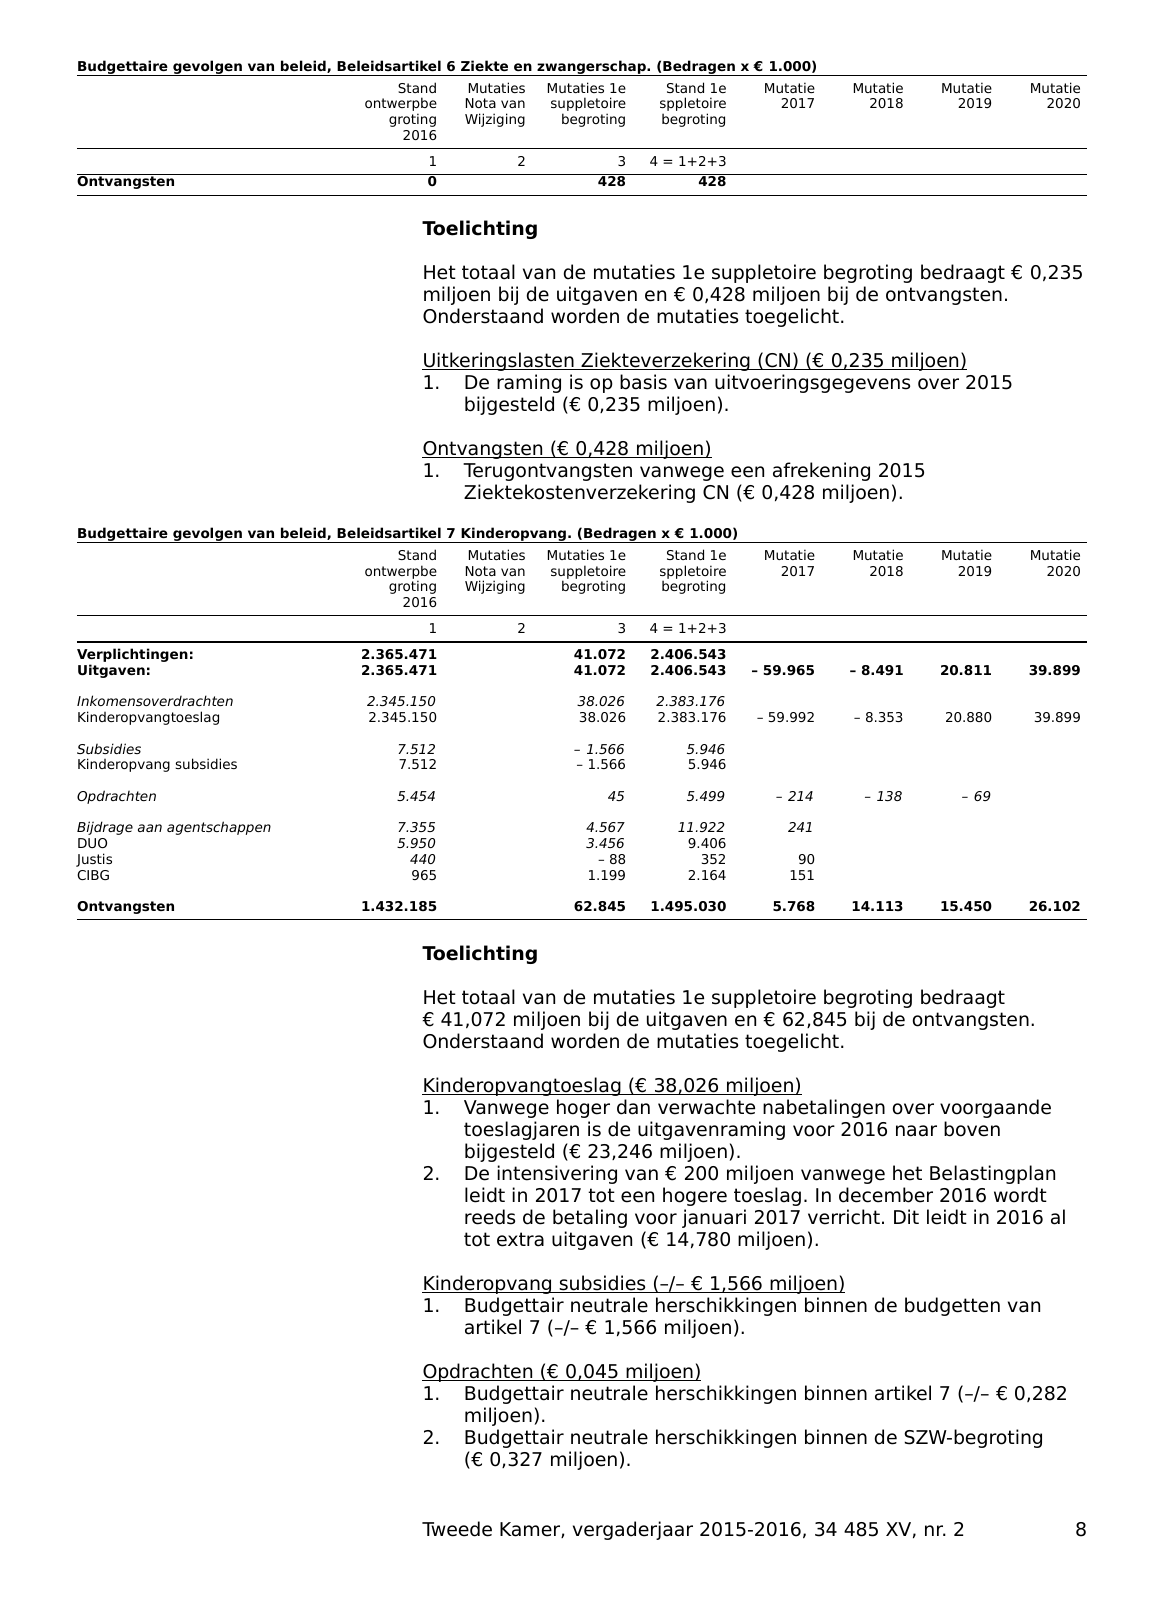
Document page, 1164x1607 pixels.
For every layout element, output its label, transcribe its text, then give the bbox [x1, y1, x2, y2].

table_cell Mutatie 2017 [732, 76, 821, 148]
text 1. Budgettair neutrale herschikkingen binnen de budgetten van artikel 7 (–/– € 1,566 miljoen). [422, 1295, 1087, 1339]
text Onderstaand worden de mutaties toegelicht. [422, 306, 1087, 328]
table_cell 39.899 [998, 663, 1087, 678]
table_cell 7.512 [354, 741, 443, 757]
table_cell [998, 757, 1087, 773]
table_cell 2 [443, 149, 531, 174]
table_cell [77, 804, 354, 820]
table_cell 2.383.176 [632, 694, 732, 710]
table_cell Stand 1e sppletoire begroting [632, 543, 732, 615]
table_cell [821, 741, 909, 757]
table_cell 1.199 [531, 867, 632, 883]
table_cell [632, 804, 732, 820]
table_cell Mutatie 2019 [909, 543, 998, 615]
table_cell [732, 757, 821, 773]
table_cell [443, 789, 531, 804]
table_cell Justis [77, 852, 354, 867]
table_cell 1.495.030 [632, 899, 732, 919]
table_cell 151 [732, 867, 821, 883]
table_cell [821, 773, 909, 789]
table_cell [821, 149, 909, 174]
table_cell 241 [732, 820, 821, 836]
table_cell Subsidies [77, 741, 354, 757]
table_cell 5.946 [632, 757, 732, 773]
table_cell Bijdrage aan agentschappen [77, 820, 354, 836]
table_cell 1 [354, 616, 443, 641]
table_cell 45 [531, 789, 632, 804]
table_cell 5.950 [354, 836, 443, 852]
table_cell 41.072 [531, 663, 632, 678]
table_cell [443, 757, 531, 773]
table_cell [998, 616, 1087, 641]
table_cell – 69 [909, 789, 998, 804]
table_cell 2.164 [632, 867, 732, 883]
table_cell 2.345.150 [354, 710, 443, 726]
table_cell [443, 883, 531, 899]
table_cell 4.567 [531, 820, 632, 836]
table_cell [77, 76, 354, 148]
table_cell 38.026 [531, 710, 632, 726]
table_cell – 214 [732, 789, 821, 804]
table_cell Mutaties 1e suppletoire begroting [531, 76, 632, 148]
subtitle Kinderopvangtoeslag (€ 38,026 miljoen) [422, 1075, 1087, 1097]
table_cell [732, 149, 821, 174]
table_cell [732, 773, 821, 789]
table_cell [998, 820, 1087, 836]
table_cell [443, 679, 531, 694]
table_cell [909, 836, 998, 852]
table_cell 26.102 [998, 899, 1087, 919]
table_cell [443, 726, 531, 741]
table_cell [531, 883, 632, 899]
table_cell 1.432.185 [354, 899, 443, 919]
table_cell [632, 773, 732, 789]
table_cell [732, 679, 821, 694]
table_cell [443, 643, 531, 663]
table_cell [998, 726, 1087, 741]
table_cell [632, 679, 732, 694]
table_cell 1 [354, 149, 443, 174]
subtitle Toelichting [422, 218, 1087, 240]
table_cell [77, 616, 354, 641]
table_cell 39.899 [998, 710, 1087, 726]
table_cell [998, 804, 1087, 820]
text 1. Vanwege hoger dan verwachte nabetalingen over voorgaande toeslagjaren is de uitgavenraming voor 2016 naar boven bijgesteld (€ 23,246 miljoen). [422, 1097, 1087, 1163]
table_cell [821, 852, 909, 867]
table_cell [998, 694, 1087, 710]
table_cell [531, 773, 632, 789]
table_cell 0 [354, 175, 443, 195]
table_cell DUO [77, 836, 354, 852]
table_cell [998, 643, 1087, 663]
table_cell [531, 679, 632, 694]
table_cell [998, 149, 1087, 174]
subtitle Kinderopvang subsidies (–/– € 1,566 miljoen) [422, 1273, 1087, 1295]
table_cell [77, 726, 354, 741]
table_cell [443, 710, 531, 726]
table_cell [909, 726, 998, 741]
table_cell [821, 694, 909, 710]
table_cell [909, 883, 998, 899]
table_cell [732, 741, 821, 757]
table_header Budgettaire gevolgen van beleid, Beleidsartikel 7 Kinderopvang. (Bedragen x € 1.000) [77, 526, 1087, 542]
table_cell [732, 175, 821, 195]
table_cell [443, 836, 531, 852]
table_cell Mutatie 2020 [998, 76, 1087, 148]
table_cell [732, 643, 821, 663]
table_cell [821, 867, 909, 883]
table_cell Mutaties 1e suppletoire begroting [531, 543, 632, 615]
table_cell [732, 616, 821, 641]
table_cell Ontvangsten [77, 175, 354, 195]
table_cell Ontvangsten [77, 899, 354, 919]
table_cell Kinderopvangtoeslag [77, 710, 354, 726]
table_cell [732, 804, 821, 820]
table_cell [909, 616, 998, 641]
table_cell Mutatie 2017 [732, 543, 821, 615]
table_cell Mutaties Nota van Wijziging [443, 76, 531, 148]
table_cell [732, 694, 821, 710]
table_cell [909, 820, 998, 836]
table_cell [531, 804, 632, 820]
table_cell [443, 694, 531, 710]
table_cell [531, 726, 632, 741]
table_cell – 1.566 [531, 757, 632, 773]
table_cell [354, 679, 443, 694]
table_cell Stand ontwerpbegroting 2016 [354, 76, 443, 148]
table_cell [821, 820, 909, 836]
table_cell [821, 679, 909, 694]
table_cell 2.365.471 [354, 643, 443, 663]
table_cell 3 [531, 149, 632, 174]
table_cell [354, 804, 443, 820]
table_cell [443, 899, 531, 919]
table_cell 5.499 [632, 789, 732, 804]
table_cell [443, 741, 531, 757]
table_cell [443, 820, 531, 836]
table_cell [998, 836, 1087, 852]
table_cell Kinderopvang subsidies [77, 757, 354, 773]
table_cell Mutatie 2020 [998, 543, 1087, 615]
table_cell [909, 175, 998, 195]
text 2. De intensivering van € 200 miljoen vanwege het Belastingplan leidt in 2017 tot een hogere toeslag. In december 2016 wordt reeds de betaling voor januari 2017 verricht. Dit leidt in 2016 al tot extra uitgaven (€ 14,780 miljoen). [422, 1163, 1087, 1251]
table_cell 20.811 [909, 663, 998, 678]
table_cell – 59.965 [732, 663, 821, 678]
table_cell Mutaties Nota van Wijziging [443, 543, 531, 615]
table_cell [77, 543, 354, 615]
table_cell 2.365.471 [354, 663, 443, 678]
table_cell [909, 852, 998, 867]
table_cell [821, 836, 909, 852]
table_cell [821, 643, 909, 663]
table_cell [998, 741, 1087, 757]
table_cell [77, 883, 354, 899]
table_cell Mutatie 2018 [821, 76, 909, 148]
table_cell 428 [632, 175, 732, 195]
table_cell 41.072 [531, 643, 632, 663]
table_cell [998, 773, 1087, 789]
table_cell [909, 757, 998, 773]
table_cell [909, 804, 998, 820]
table_cell [909, 741, 998, 757]
table_cell [998, 867, 1087, 883]
table_cell 965 [354, 867, 443, 883]
table_cell 7.355 [354, 820, 443, 836]
table_cell [77, 149, 354, 174]
table_cell [998, 789, 1087, 804]
table_cell 14.113 [821, 899, 909, 919]
table_cell Stand 1e sppletoire begroting [632, 76, 732, 148]
table_cell [821, 726, 909, 741]
table_cell [732, 836, 821, 852]
table_cell [821, 616, 909, 641]
table_cell 2.383.176 [632, 710, 732, 726]
table_cell CIBG [77, 867, 354, 883]
table_cell – 138 [821, 789, 909, 804]
table_cell Uitgaven: [77, 663, 354, 678]
table_cell – 88 [531, 852, 632, 867]
table_cell [909, 773, 998, 789]
table_cell Opdrachten [77, 789, 354, 804]
table_cell [354, 726, 443, 741]
table_cell 3 [531, 616, 632, 641]
table_cell [443, 867, 531, 883]
table_header Budgettaire gevolgen van beleid, Beleidsartikel 6 Ziekte en zwangerschap. (Bedragen x € 1.000) [77, 59, 1087, 75]
table_cell Verplichtingen: [77, 643, 354, 663]
table_cell – 8.353 [821, 710, 909, 726]
table_cell [821, 804, 909, 820]
table_cell [77, 773, 354, 789]
table_cell Stand ontwerpbegroting 2016 [354, 543, 443, 615]
table_cell [354, 883, 443, 899]
text 1. Budgettair neutrale herschikkingen binnen artikel 7 (–/– € 0,282 miljoen). [422, 1383, 1087, 1427]
table_cell [909, 643, 998, 663]
table_cell – 8.491 [821, 663, 909, 678]
table_cell [732, 726, 821, 741]
table_cell [354, 773, 443, 789]
subtitle Ontvangsten (€ 0,428 miljoen) [422, 438, 1087, 460]
table_cell 38.026 [531, 694, 632, 710]
subtitle Toelichting [422, 942, 1087, 964]
table_cell [909, 694, 998, 710]
table_cell [443, 175, 531, 195]
table_cell [998, 679, 1087, 694]
table_cell 62.845 [531, 899, 632, 919]
table_cell [77, 679, 354, 694]
table_cell [443, 663, 531, 678]
table_cell [821, 883, 909, 899]
table_cell [998, 175, 1087, 195]
table_cell 4 = 1+2+3 [632, 616, 732, 641]
table_cell 90 [732, 852, 821, 867]
table_cell Mutatie 2019 [909, 76, 998, 148]
table_cell 20.880 [909, 710, 998, 726]
table_cell 7.512 [354, 757, 443, 773]
text 1. Terugontvangsten vanwege een afrekening 2015 Ziektekostenverzekering CN (€ 0,428 miljoen). [422, 460, 1087, 504]
table_cell [732, 883, 821, 899]
table_cell 2 [443, 616, 531, 641]
subtitle Opdrachten (€ 0,045 miljoen) [422, 1361, 1087, 1383]
table_cell 11.922 [632, 820, 732, 836]
table_cell 428 [531, 175, 632, 195]
table_cell [443, 852, 531, 867]
table_cell [443, 773, 531, 789]
table_cell 2.345.150 [354, 694, 443, 710]
table_cell [998, 883, 1087, 899]
table_cell 4 = 1+2+3 [632, 149, 732, 174]
table_cell [632, 883, 732, 899]
text 2. Budgettair neutrale herschikkingen binnen de SZW-begroting (€ 0,327 miljoen). [422, 1427, 1087, 1471]
table_cell – 59.992 [732, 710, 821, 726]
text Het totaal van de mutaties 1e suppletoire begroting bedraagt € 0,235 miljoen bij de uitgaven en € 0,428 miljoen bij de ontvangsten. [422, 262, 1087, 306]
table_cell 3.456 [531, 836, 632, 852]
table_cell [821, 175, 909, 195]
subtitle Uitkeringslasten Ziekteverzekering (CN) (€ 0,235 miljoen) [422, 350, 1087, 372]
table_cell 5.768 [732, 899, 821, 919]
table_cell 2.406.543 [632, 663, 732, 678]
text Het totaal van de mutaties 1e suppletoire begroting bedraagt € 41,072 miljoen bij de uitgaven en € 62,845 bij de ontvangsten. Onderstaand worden de mutaties toegelicht. [422, 987, 1087, 1052]
table_cell [909, 867, 998, 883]
table_cell 352 [632, 852, 732, 867]
table_cell [909, 679, 998, 694]
text 1. De raming is op basis van uitvoeringsgegevens over 2015 bijgesteld (€ 0,235 miljoen). [422, 372, 1087, 416]
table_cell [632, 726, 732, 741]
table_cell 440 [354, 852, 443, 867]
table_cell [998, 852, 1087, 867]
table_cell Mutatie 2018 [821, 543, 909, 615]
table_cell 9.406 [632, 836, 732, 852]
table_cell – 1.566 [531, 741, 632, 757]
table_cell 5.454 [354, 789, 443, 804]
table_cell Inkomensoverdrachten [77, 694, 354, 710]
table_cell 2.406.543 [632, 643, 732, 663]
table_cell [909, 149, 998, 174]
table_cell [443, 804, 531, 820]
table_cell 5.946 [632, 741, 732, 757]
table_cell 15.450 [909, 899, 998, 919]
table_cell [821, 757, 909, 773]
